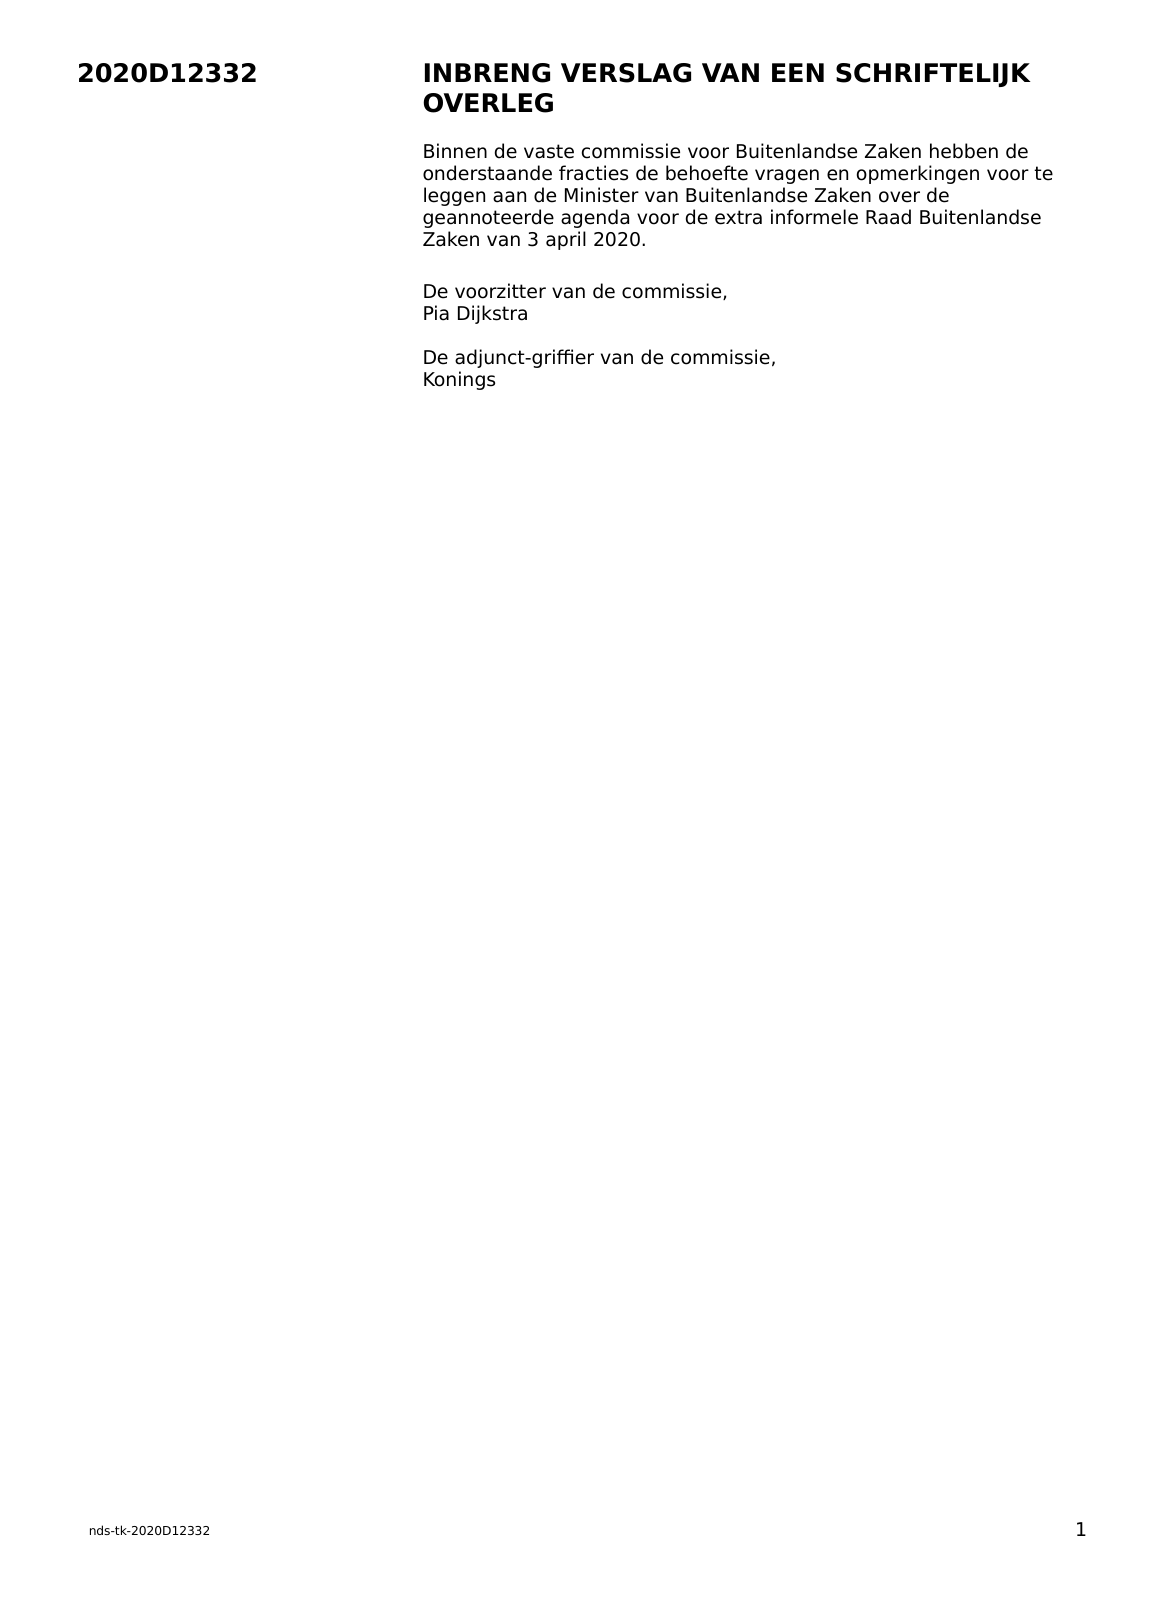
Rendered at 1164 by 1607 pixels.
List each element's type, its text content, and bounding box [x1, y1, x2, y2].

text 2020D12332 INBRENG VERSLAG VAN EEN SCHRIFTELIJK OVERLEG [77, 59, 1087, 118]
text De adjunct-griffier van de commissie, Konings [422, 347, 1087, 391]
text De voorzitter van de commissie, Pia Dijkstra [422, 281, 1087, 324]
text nds-tk-2020D12332 [88, 1524, 323, 1538]
text Binnen de vaste commissie voor Buitenlandse Zaken hebben de onderstaande fracties de behoefte vragen en opmerkingen voor te leggen aan de Minister van Buitenlandse Zaken over de geannoteerde agenda voor de extra informele Raad Buitenlandse Zaken van 3 april 2020. [422, 141, 1087, 251]
